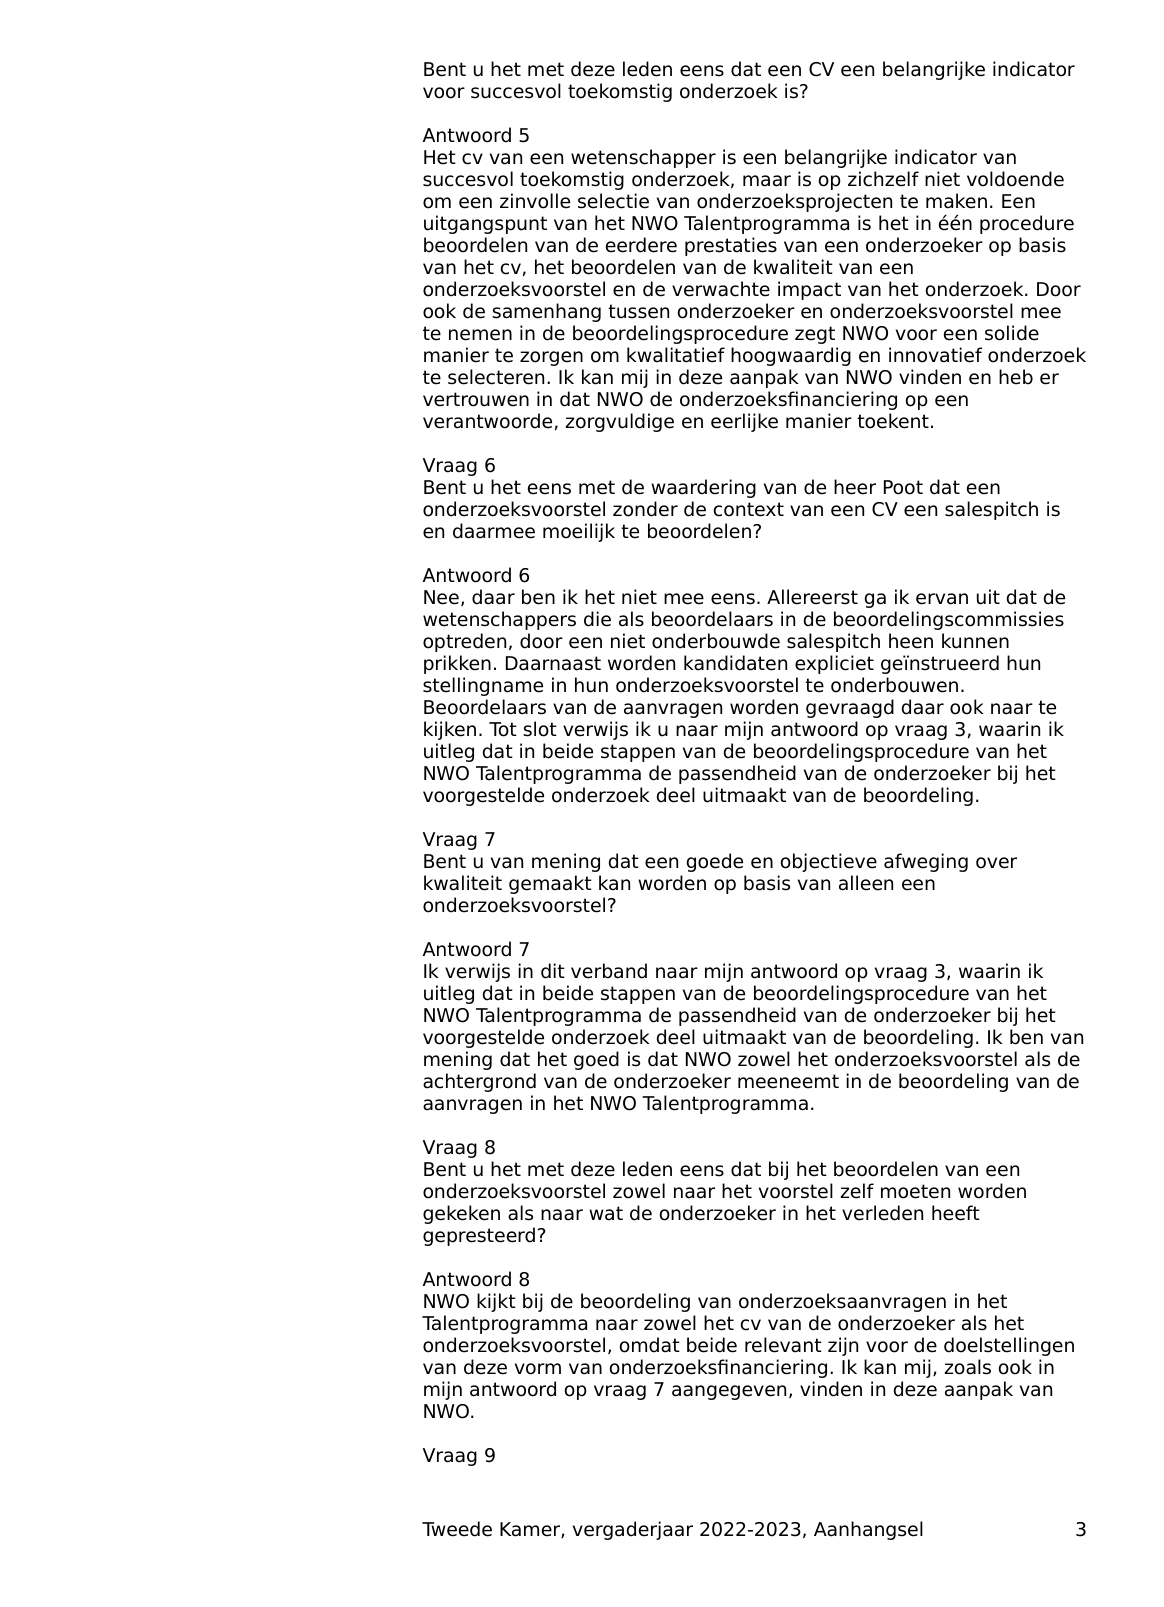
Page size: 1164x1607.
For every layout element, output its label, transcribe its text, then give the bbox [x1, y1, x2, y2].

text Bent u het met deze leden eens dat bij het beoordelen van een onderzoeksvoorstel zowel naar het voorstel zelf moeten worden gekeken als naar wat de onderzoeker in het verleden heeft gepresteerd? [422, 1159, 1087, 1247]
text Antwoord 6 [422, 565, 1087, 587]
text Vraag 9 [422, 1445, 1087, 1467]
text NWO kijkt bij de beoordeling van onderzoeksaanvragen in het Talentprogramma naar zowel het cv van de onderzoeker als het onderzoeksvoorstel, omdat beide relevant zijn voor de doelstellingen van deze vorm van onderzoeksfinanciering. Ik kan mij, zoals ook in mijn antwoord op vraag 7 aangegeven, vinden in deze aanpak van NWO. [422, 1291, 1087, 1423]
text Antwoord 5 [422, 125, 1087, 147]
text Nee, daar ben ik het niet mee eens. Allereerst ga ik ervan uit dat de wetenschappers die als beoordelaars in de beoordelingscommissies optreden, door een niet onderbouwde salespitch heen kunnen prikken. Daarnaast worden kandidaten expliciet geïnstrueerd hun stellingname in hun onderzoeksvoorstel te onderbouwen. Beoordelaars van de aanvragen worden gevraagd daar ook naar te kijken. Tot slot verwijs ik u naar mijn antwoord op vraag 3, waarin ik uitleg dat in beide stappen van de beoordelingsprocedure van het NWO Talentprogramma de passendheid van de onderzoeker bij het voorgestelde onderzoek deel uitmaakt van de beoordeling. [422, 587, 1087, 807]
text Vraag 6 [422, 455, 1087, 477]
text Ik verwijs in dit verband naar mijn antwoord op vraag 3, waarin ik uitleg dat in beide stappen van de beoordelingsprocedure van het NWO Talentprogramma de passendheid van de onderzoeker bij het voorgestelde onderzoek deel uitmaakt van de beoordeling. Ik ben van mening dat het goed is dat NWO zowel het onderzoeksvoorstel als de achtergrond van de onderzoeker meeneemt in de beoordeling van de aanvragen in het NWO Talentprogramma. [422, 961, 1087, 1115]
text Het cv van een wetenschapper is een belangrijke indicator van succesvol toekomstig onderzoek, maar is op zichzelf niet voldoende om een zinvolle selectie van onderzoeksprojecten te maken. Een uitgangspunt van het NWO Talentprogramma is het in één procedure beoordelen van de eerdere prestaties van een onderzoeker op basis van het cv, het beoordelen van de kwaliteit van een onderzoeksvoorstel en de verwachte impact van het onderzoek. Door ook de samenhang tussen onderzoeker en onderzoeksvoorstel mee te nemen in de beoordelingsprocedure zegt NWO voor een solide manier te zorgen om kwalitatief hoogwaardig en innovatief onderzoek te selecteren. Ik kan mij in deze aanpak van NWO vinden en heb er vertrouwen in dat NWO de onderzoeksfinanciering op een verantwoorde, zorgvuldige en eerlijke manier toekent. [422, 147, 1087, 433]
text Bent u van mening dat een goede en objectieve afweging over kwaliteit gemaakt kan worden op basis van alleen een onderzoeksvoorstel? [422, 851, 1087, 917]
text Vraag 7 [422, 829, 1087, 851]
text Antwoord 7 [422, 939, 1087, 961]
text Bent u het eens met de waardering van de heer Poot dat een onderzoeksvoorstel zonder de context van een CV een salespitch is en daarmee moeilijk te beoordelen? [422, 477, 1087, 543]
text Antwoord 8 [422, 1269, 1087, 1291]
text Bent u het met deze leden eens dat een CV een belangrijke indicator voor succesvol toekomstig onderzoek is? [422, 59, 1087, 103]
text Vraag 8 [422, 1137, 1087, 1159]
